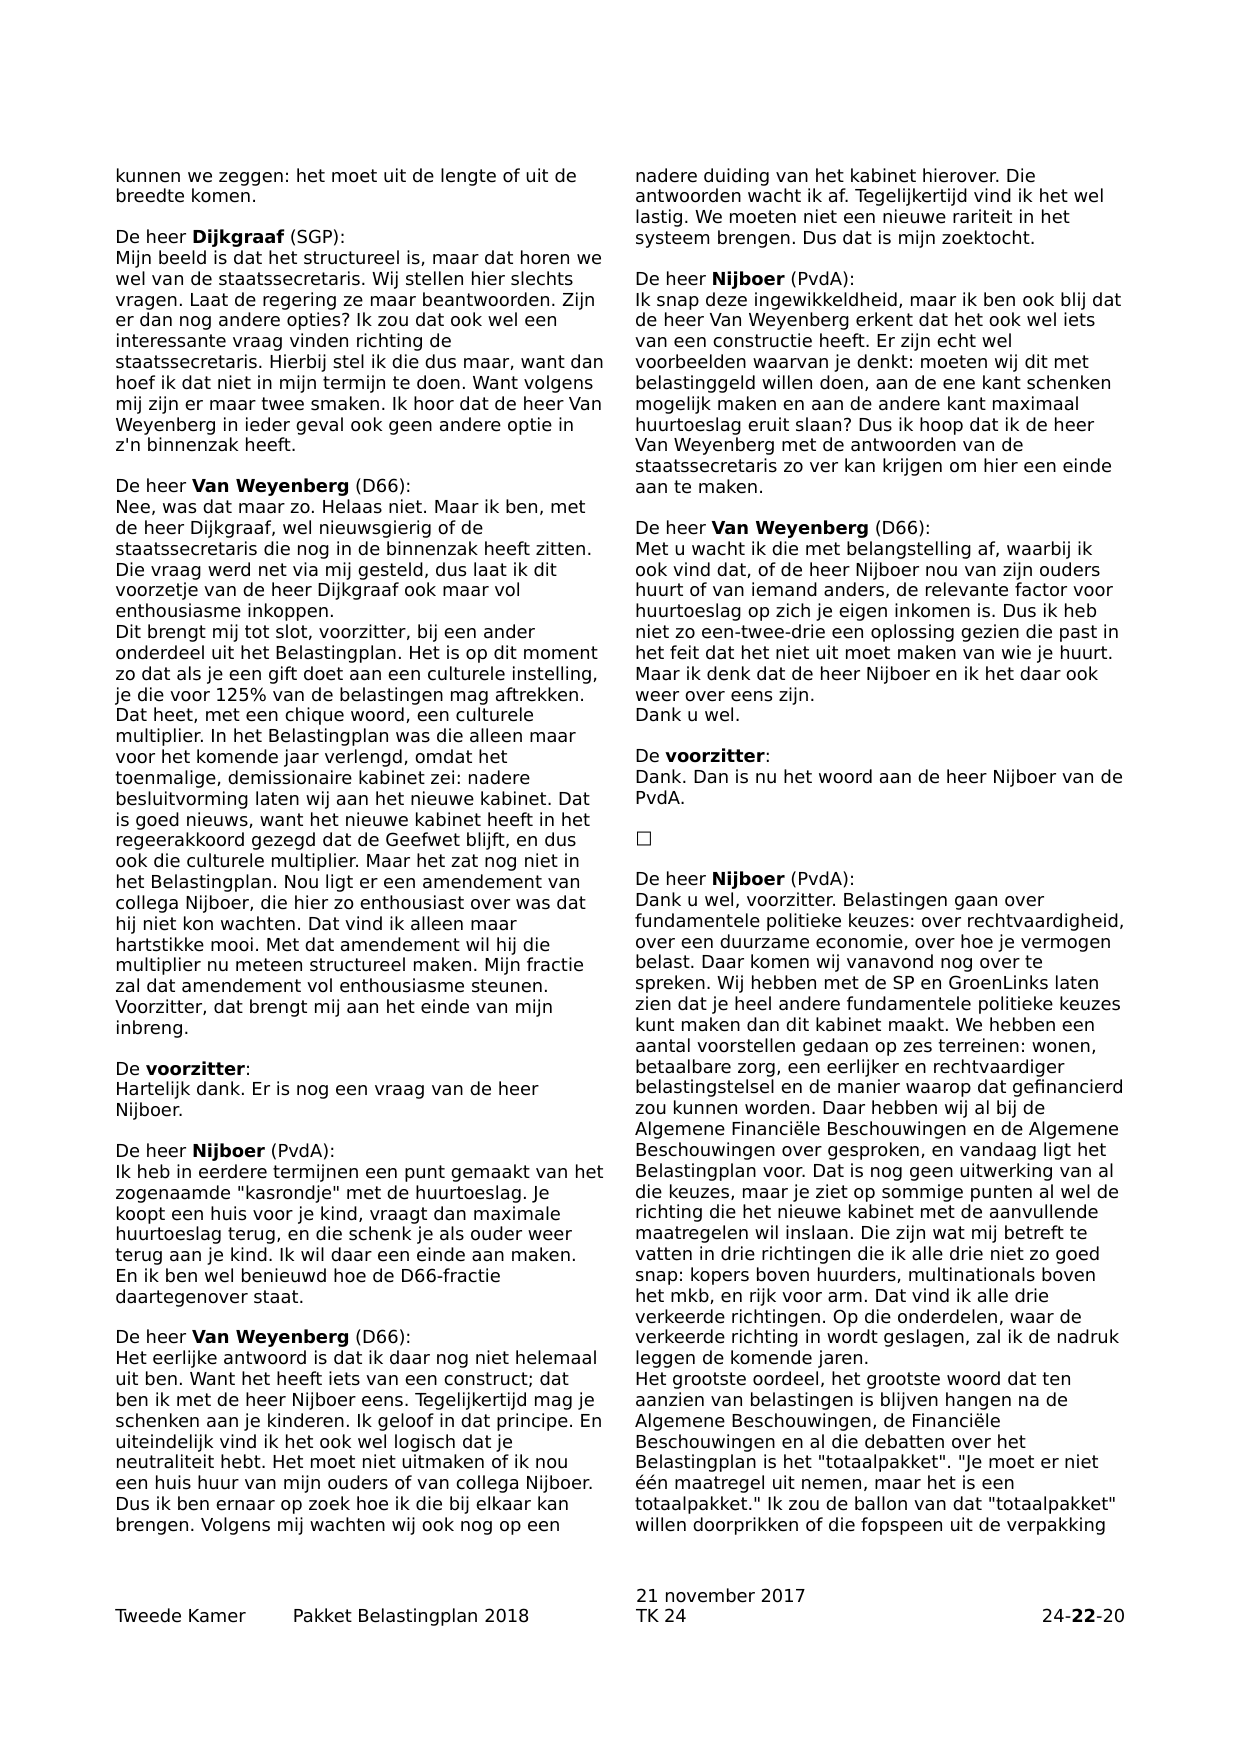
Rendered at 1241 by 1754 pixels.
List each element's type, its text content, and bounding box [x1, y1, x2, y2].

text De voorzitter: [635, 746, 1125, 767]
text Voorzitter, dat brengt mij aan het einde van mijn inbreng. [115, 997, 605, 1038]
text kunnen we zeggen: het moet uit de lengte of uit de breedte komen. [115, 165, 605, 207]
text Dank u wel. [635, 705, 1125, 726]
text Dit brengt mij tot slot, voorzitter, bij een ander onderdeel uit het Belastingplan. Het is op dit moment zo dat als je een gift doet aan een culturele instelling, je die voor 125% van de belastingen mag aftrekken. Dat heet, met een chique woord, een culturele multiplier. In het Belastingplan was die alleen maar voor het komende jaar verlengd, omdat het toenmalige, demissionaire kabinet zei: nadere besluitvorming laten wij aan het nieuwe kabinet. Dat is goed nieuws, want het nieuwe kabinet heeft in het regeerakkoord gezegd dat de Geefwet blijft, en dus ook die culturele multiplier. Maar het zat nog niet in het Belastingplan. Nou ligt er een amendement van collega Nijboer, die hier zo enthousiast over was dat hij niet kon wachten. Dat vind ik alleen maar hartstikke mooi. Met dat amendement wil hij die multiplier nu meteen structureel maken. Mijn fractie zal dat amendement vol enthousiasme steunen. [115, 622, 605, 997]
text De heer Dijkgraaf (SGP): [115, 227, 605, 248]
text Het grootste oordeel, het grootste woord dat ten aanzien van belastingen is blijven hangen na de Algemene Beschouwingen, de Financiële Beschouwingen en al die debatten over het Belastingplan is het "totaalpakket". "Je moet er niet één maatregel uit nemen, maar het is een totaalpakket." Ik zou de ballon van dat "totaalpakket" willen doorprikken of die fopspeen uit de verpakking [635, 1369, 1125, 1536]
text De heer Nijboer (PvdA): [115, 1141, 605, 1162]
text Nee, was dat maar zo. Helaas niet. Maar ik ben, met de heer Dijkgraaf, wel nieuwsgierig of de staatssecretaris die nog in de binnenzak heeft zitten. Die vraag werd net via mij gesteld, dus laat ik dit voorzetje van de heer Dijkgraaf ook maar vol enthousiasme inkoppen. [115, 497, 605, 622]
text Hartelijk dank. Er is nog een vraag van de heer Nijboer. [115, 1079, 605, 1121]
text De heer Nijboer (PvdA): [635, 869, 1125, 890]
text De heer Nijboer (PvdA): [635, 269, 1125, 289]
text De voorzitter: [115, 1058, 605, 1079]
text Met u wacht ik die met belangstelling af, waarbij ik ook vind dat, of de heer Nijboer nou van zijn ouders huurt of van iemand anders, de relevante factor voor huurtoeslag op zich je eigen inkomen is. Dus ik heb niet zo een-twee-drie een oplossing gezien die past in het feit dat het niet uit moet maken van wie je huurt. Maar ik denk dat de heer Nijboer en ik het daar ook weer over eens zijn. [635, 538, 1125, 705]
text nadere duiding van het kabinet hierover. Die antwoorden wacht ik af. Tegelijkertijd vind ik het wel lastig. We moeten niet een nieuwe rariteit in het systeem brengen. Dus dat is mijn zoektocht. [635, 165, 1125, 249]
text De heer Van Weyenberg (D66): [115, 476, 605, 497]
text De heer Van Weyenberg (D66): [635, 518, 1125, 538]
text Ik heb in eerdere termijnen een punt gemaakt van het zogenaamde "kasrondje" met de huurtoeslag. Je koopt een huis voor je kind, vraagt dan maximale huurtoeslag terug, en die schenk je als ouder weer terug aan je kind. Ik wil daar een einde aan maken. En ik ben wel benieuwd hoe de D66-fractie daartegenover staat. [115, 1162, 605, 1307]
text Dank. Dan is nu het woord aan de heer Nijboer van de PvdA. [635, 767, 1125, 808]
text Dank u wel, voorzitter. Belastingen gaan over fundamentele politieke keuzes: over rechtvaardigheid, over een duurzame economie, over hoe je vermogen belast. Daar komen wij vanavond nog over te spreken. Wij hebben met de SP en GroenLinks laten zien dat je heel andere fundamentele politieke keuzes kunt maken dan dit kabinet maakt. We hebben een aantal voorstellen gedaan op zes terreinen: wonen, betaalbare zorg, een eerlijker en rechtvaardiger belastingstelsel en de manier waarop dat gefinancierd zou kunnen worden. Daar hebben wij al bij de Algemene Financiële Beschouwingen en de Algemene Beschouwingen over gesproken, en vandaag ligt het Belastingplan voor. Dat is nog geen uitwerking van al die keuzes, maar je ziet op sommige punten al wel de richting die het nieuwe kabinet met de aanvullende maatregelen wil inslaan. Die zijn wat mij betreft te vatten in drie richtingen die ik alle drie niet zo goed snap: kopers boven huurders, multinationals boven het mkb, en rijk voor arm. Dat vind ik alle drie verkeerde richtingen. Op die onderdelen, waar de verkeerde richting in wordt geslagen, zal ik de nadruk leggen de komende jaren. [635, 890, 1125, 1369]
text Mijn beeld is dat het structureel is, maar dat horen we wel van de staatssecretaris. Wij stellen hier slechts vragen. Laat de regering ze maar beantwoorden. Zijn er dan nog andere opties? Ik zou dat ook wel een interessante vraag vinden richting de staatssecretaris. Hierbij stel ik die dus maar, want dan hoef ik dat niet in mijn termijn te doen. Want volgens mij zijn er maar twee smaken. Ik hoor dat de heer Van Weyenberg in ieder geval ook geen andere optie in z'n binnenzak heeft. [115, 248, 605, 456]
text Ik snap deze ingewikkeldheid, maar ik ben ook blij dat de heer Van Weyenberg erkent dat het ook wel iets van een constructie heeft. Er zijn echt wel voorbeelden waarvan je denkt: moeten wij dit met belastinggeld willen doen, aan de ene kant schenken mogelijk maken en aan de andere kant maximaal huurtoeslag eruit slaan? Dus ik hoop dat ik de heer Van Weyenberg met de antwoorden van de staatssecretaris zo ver kan krijgen om hier een einde aan te maken. [635, 289, 1125, 498]
text ⬜ [635, 828, 1125, 849]
text Het eerlijke antwoord is dat ik daar nog niet helemaal uit ben. Want het heeft iets van een construct; dat ben ik met de heer Nijboer eens. Tegelijkertijd mag je schenken aan je kinderen. Ik geloof in dat principe. En uiteindelijk vind ik het ook wel logisch dat je neutraliteit hebt. Het moet niet uitmaken of ik nou een huis huur van mijn ouders of van collega Nijboer. Dus ik ben ernaar op zoek hoe ik die bij elkaar kan brengen. Volgens mij wachten wij ook nog op een [115, 1348, 605, 1536]
text De heer Van Weyenberg (D66): [115, 1327, 605, 1348]
